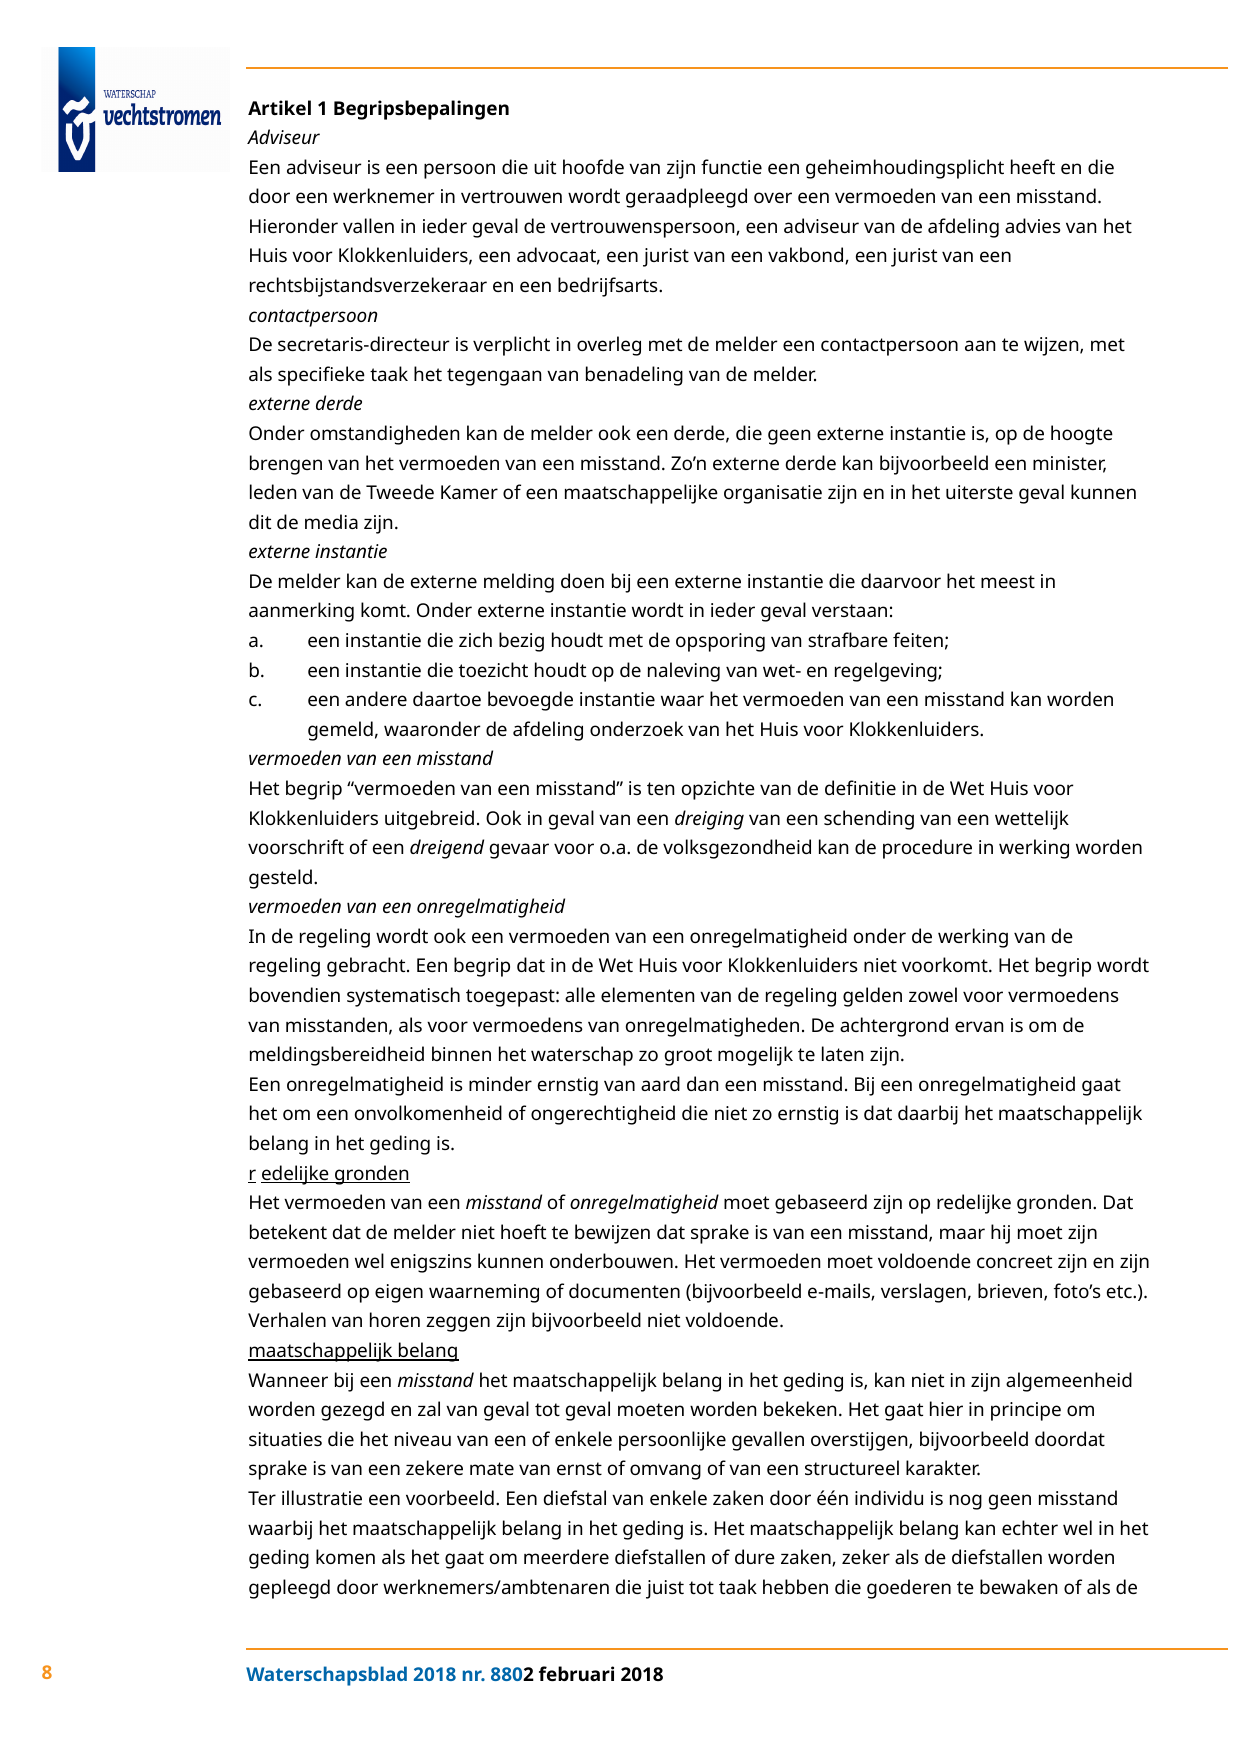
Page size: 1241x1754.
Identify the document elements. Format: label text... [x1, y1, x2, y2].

text Een onregelmatigheid is minder ernstig van aard dan een misstand. Bij een onregelmatigheid gaat het om een onvolkomenheid of ongerechtigheid die niet zo ernstig is dat daarbij het maatschappelijk belang in het geding is. [248, 1071, 1152, 1156]
list een instantie die zich bezig houdt met de opsporing van strafbare feiten; [248, 627, 1152, 653]
text Het begrip “vermoeden van een misstand” is ten opzichte van de definitie in de Wet Huis voor Klokkenluiders uitgebreid. Ook in geval van een dreiging van een schending van een wettelijk voorschrift of een dreigend gevaar voor o.a. de volksgezondheid kan de procedure in werking worden gesteld. [248, 775, 1152, 890]
text vermoeden van een misstand [248, 746, 1152, 771]
text De secretaris-directeur is verplicht in overleg met de melder een contactpersoon aan te wijzen, met als specifieke taak het tegengaan van benadeling van de melder. [248, 331, 1152, 387]
picture [41, 47, 231, 172]
text externe derde [248, 391, 1152, 416]
text externe instantie [248, 538, 1152, 564]
text Onder omstandigheden kan de melder ook een derde, die geen externe instantie is, op de hoogte brengen van het vermoeden van een misstand. Zo’n externe derde kan bijvoorbeeld een minister, leden van de Tweede Kamer of een maatschappelijke organisatie zijn en in het uiterste geval kunnen dit de media zijn. [248, 420, 1152, 535]
text r edelijke gronden [248, 1160, 1152, 1186]
text Adviseur [248, 124, 1152, 150]
list een andere daartoe bevoegde instantie waar het vermoeden van een misstand kan worden gemeld, waaronder de afdeling onderzoek van het Huis voor Klokkenluiders. [248, 686, 1152, 742]
text In de regeling wordt ook een vermoeden van een onregelmatigheid onder de werking van de regeling gebracht. Een begrip dat in de Wet Huis voor Klokkenluiders niet voorkomt. Het begrip wordt bovendien systematisch toegepast: alle elementen van de regeling gelden zowel voor vermoedens van misstanden, als voor vermoedens van onregelmatigheden. De achtergrond ervan is om de meldingsbereidheid binnen het waterschap zo groot mogelijk te laten zijn. [248, 923, 1152, 1067]
text vermoeden van een onregelmatigheid [248, 893, 1152, 919]
text contactpersoon [248, 302, 1152, 328]
text Ter illustratie een voorbeeld. Een diefstal van enkele zaken door één individu is nog geen misstand waarbij het maatschappelijk belang in het geding is. Het maatschappelijk belang kan echter wel in het geding komen als het gaat om meerdere diefstallen of dure zaken, zeker als de diefstallen worden gepleegd door werknemers/ambtenaren die juist tot taak hebben die goederen te bewaken of als de [248, 1485, 1152, 1600]
text Artikel 1 Begripsbepalingen [248, 95, 1152, 121]
text maatschappelijk belang [248, 1337, 1152, 1363]
text Wanneer bij een misstand het maatschappelijk belang in het geding is, kan niet in zijn algemeenheid worden gezegd en zal van geval tot geval moeten worden bekeken. Het gaat hier in principe om situaties die het niveau van een of enkele persoonlijke gevallen overstijgen, bijvoorbeeld doordat sprake is van een zekere mate van ernst of omvang of van een structureel karakter. [248, 1367, 1152, 1481]
list een instantie die toezicht houdt op de naleving van wet- en regelgeving; [248, 657, 1152, 683]
text Het vermoeden van een misstand of onregelmatigheid moet gebaseerd zijn op redelijke gronden. Dat betekent dat de melder niet hoeft te bewijzen dat sprake is van een misstand, maar hij moet zijn vermoeden wel enigszins kunnen onderbouwen. Het vermoeden moet voldoende concreet zijn en zijn gebaseerd op eigen waarneming of documenten (bijvoorbeeld e-mails, verslagen, brieven, foto’s etc.). Verhalen van horen zeggen zijn bijvoorbeeld niet voldoende. [248, 1189, 1152, 1333]
text Een adviseur is een persoon die uit hoofde van zijn functie een geheimhoudingsplicht heeft en die door een werknemer in vertrouwen wordt geraadpleegd over een vermoeden van een misstand. Hieronder vallen in ieder geval de vertrouwenspersoon, een adviseur van de afdeling advies van het Huis voor Klokkenluiders, een advocaat, een jurist van een vakbond, een jurist van een rechtsbijstandsverzekeraar en een bedrijfsarts. [248, 154, 1152, 298]
text De melder kan de externe melding doen bij een externe instantie die daarvoor het meest in aanmerking komt. Onder externe instantie wordt in ieder geval verstaan: [248, 568, 1152, 623]
